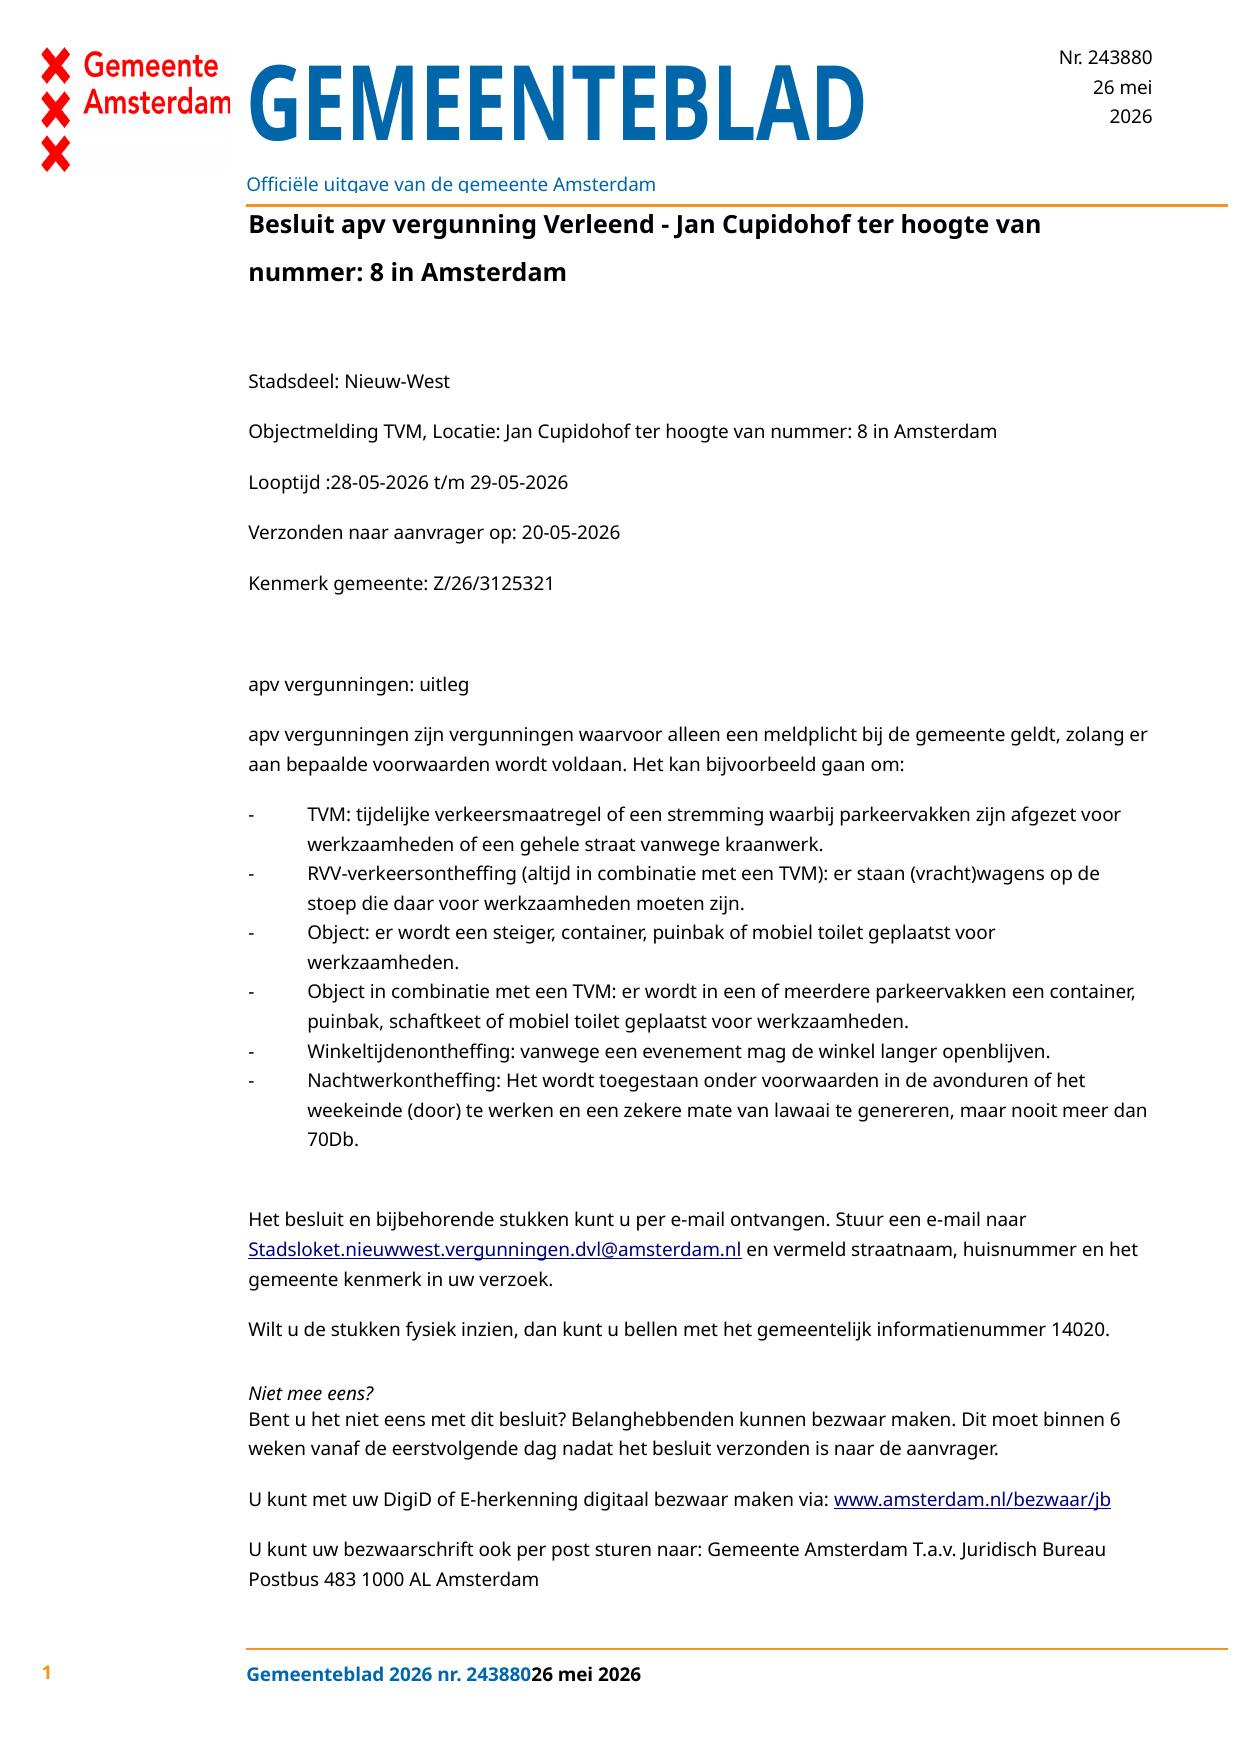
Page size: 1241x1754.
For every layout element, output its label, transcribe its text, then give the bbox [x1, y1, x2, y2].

text Objectmelding TVM, Locatie: Jan Cupidohof ter hoogte van nummer: 8 in Amsterdam [248, 419, 1152, 444]
list Nachtwerkontheffing: Het wordt toegestaan onder voorwaarden in de avonduren of het weekeinde (door) te werken en een zekere mate van lawaai te genereren, maar nooit meer dan 70Db. [248, 1067, 1152, 1152]
text Besluit apv vergunning Verleend - Jan Cupidohof ter hoogte van nummer: 8 in Amsterdam [248, 207, 1152, 288]
list Object: er wordt een steiger, container, puinbak of mobiel toilet geplaatst voor werkzaamheden. [248, 919, 1152, 975]
text U kunt met uw DigiD of E-herkenning digitaal bezwaar maken via: www.amsterdam.nl/bezwaar/jb [248, 1486, 1152, 1512]
picture [41, 47, 231, 172]
list Winkeltijdenontheffing: vanwege een evenement mag de winkel langer openblijven. [248, 1038, 1152, 1064]
text Wilt u de stukken fysiek inzien, dan kunt u bellen met het gemeentelijk informatienummer 14020. [248, 1316, 1152, 1342]
text apv vergunningen: uitleg [248, 671, 1152, 697]
text Niet mee eens? [248, 1380, 1152, 1406]
text Bent u het niet eens met dit besluit? Belanghebbenden kunnen bezwaar maken. Dit moet binnen 6 weken vanaf de eerstvolgende dag nadat het besluit verzonden is naar de aanvrager. [248, 1406, 1152, 1461]
list TVM: tijdelijke verkeersmaatregel of een stremming waarbij parkeervakken zijn afgezet voor werkzaamheden of een gehele straat vanwege kraanwerk. [248, 801, 1152, 857]
text U kunt uw bezwaarschrift ook per post sturen naar: Gemeente Amsterdam T.a.v. Juridisch Bureau Postbus 483 1000 AL Amsterdam [248, 1536, 1152, 1592]
text Looptijd :28-05-2026 t/m 29-05-2026 [248, 469, 1152, 495]
list RVV-verkeersontheffing (altijd in combinatie met een TVM): er staan (vracht)wagens op de stoep die daar voor werkzaamheden moeten zijn. [248, 860, 1152, 916]
text apv vergunningen zijn vergunningen waarvoor alleen een meldplicht bij de gemeente geldt, zolang er aan bepaalde voorwaarden wordt voldaan. Het kan bijvoorbeeld gaan om: [248, 721, 1152, 777]
text Kenmerk gemeente: Z/26/3125321 [248, 570, 1152, 596]
text Het besluit en bijbehorende stukken kunt u per e-mail ontvangen. Stuur een e-mail naar Stadsloket.nieuwwest.vergunningen.dvl@amsterdam.nl en vermeld straatnaam, huisnummer en het gemeente kenmerk in uw verzoek. [248, 1207, 1152, 1292]
text Stadsdeel: Nieuw-West [248, 368, 1152, 394]
text Verzonden naar aanvrager op: 20-05-2026 [248, 519, 1152, 545]
list Object in combinatie met een TVM: er wordt in een of meerdere parkeervakken een container, puinbak, schaftkeet of mobiel toilet geplaatst voor werkzaamheden. [248, 979, 1152, 1034]
